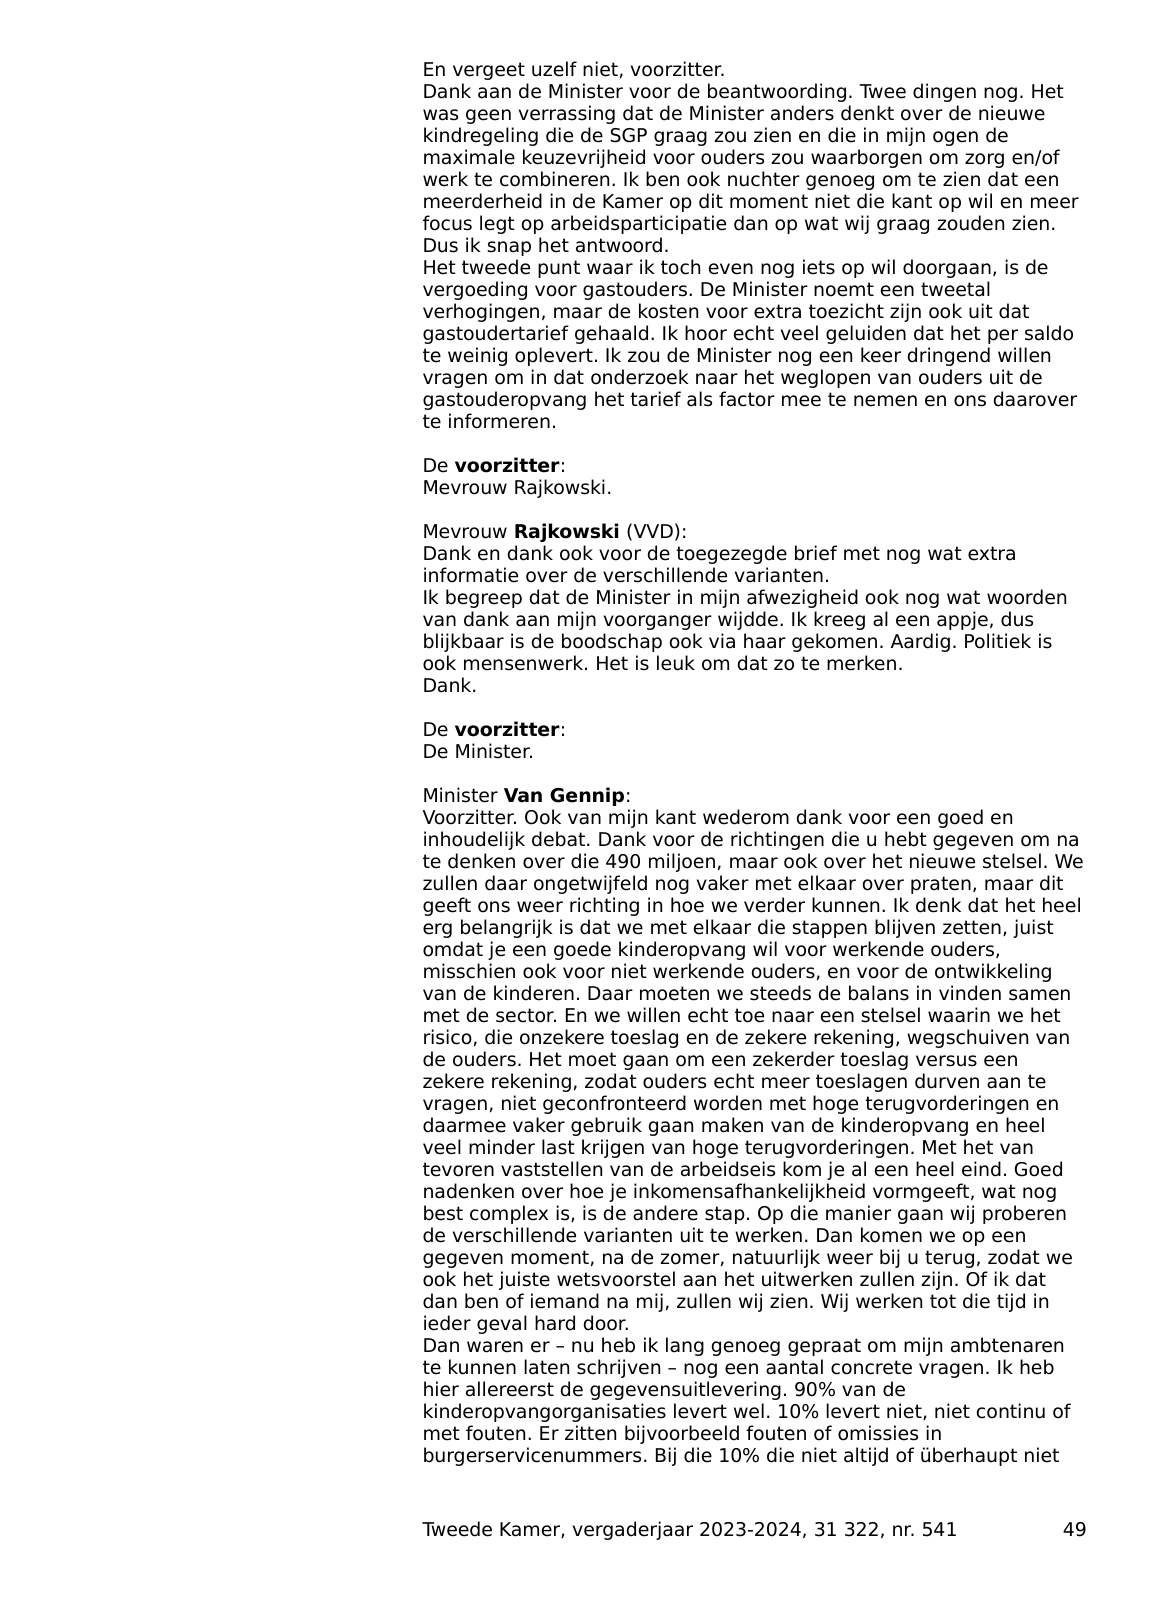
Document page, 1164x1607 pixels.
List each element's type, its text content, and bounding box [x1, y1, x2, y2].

text De Minister. [422, 741, 1087, 763]
text Mevrouw Rajkowski. [422, 477, 1087, 499]
text Ik begreep dat de Minister in mijn afwezigheid ook nog wat woorden van dank aan mijn voorganger wijdde. Ik kreeg al een appje, dus blijkbaar is de boodschap ook via haar gekomen. Aardig. Politiek is ook mensenwerk. Het is leuk om dat zo te merken. [422, 587, 1087, 675]
text Dank en dank ook voor de toegezegde brief met nog wat extra informatie over de verschillende varianten. [422, 543, 1087, 587]
text Mevrouw Rajkowski (VVD): [422, 521, 1087, 543]
text En vergeet uzelf niet, voorzitter. [422, 59, 1087, 81]
text Dan waren er – nu heb ik lang genoeg gepraat om mijn ambtenaren te kunnen laten schrijven – nog een aantal concrete vragen. Ik heb hier allereerst de gegevensuitlevering. 90% van de kinderopvangorganisaties levert wel. 10% levert niet, niet continu of met fouten. Er zitten bijvoorbeeld fouten of omissies in burgerservicenummers. Bij die 10% die niet altijd of überhaupt niet [422, 1335, 1087, 1467]
text Voorzitter. Ook van mijn kant wederom dank voor een goed en inhoudelijk debat. Dank voor de richtingen die u hebt gegeven om na te denken over die 490 miljoen, maar ook over het nieuwe stelsel. We zullen daar ongetwijfeld nog vaker met elkaar over praten, maar dit geeft ons weer richting in hoe we verder kunnen. Ik denk dat het heel erg belangrijk is dat we met elkaar die stappen blijven zetten, juist omdat je een goede kinderopvang wil voor werkende ouders, misschien ook voor niet werkende ouders, en voor de ontwikkeling van de kinderen. Daar moeten we steeds de balans in vinden samen met de sector. En we willen echt toe naar een stelsel waarin we het risico, die onzekere toeslag en de zekere rekening, wegschuiven van de ouders. Het moet gaan om een zekerder toeslag versus een zekere rekening, zodat ouders echt meer toeslagen durven aan te vragen, niet geconfronteerd worden met hoge terugvorderingen en daarmee vaker gebruik gaan maken van de kinderopvang en heel veel minder last krijgen van hoge terugvorderingen. Met het van tevoren vaststellen van de arbeidseis kom je al een heel eind. Goed nadenken over hoe je inkomensafhankelijkheid vormgeeft, wat nog best complex is, is de andere stap. Op die manier gaan wij proberen de verschillende varianten uit te werken. Dan komen we op een gegeven moment, na de zomer, natuurlijk weer bij u terug, zodat we ook het juiste wetsvoorstel aan het uitwerken zullen zijn. Of ik dat dan ben of iemand na mij, zullen wij zien. Wij werken tot die tijd in ieder geval hard door. [422, 807, 1087, 1335]
text De voorzitter: [422, 455, 1087, 477]
text Het tweede punt waar ik toch even nog iets op wil doorgaan, is de vergoeding voor gastouders. De Minister noemt een tweetal verhogingen, maar de kosten voor extra toezicht zijn ook uit dat gastoudertarief gehaald. Ik hoor echt veel geluiden dat het per saldo te weinig oplevert. Ik zou de Minister nog een keer dringend willen vragen om in dat onderzoek naar het weglopen van ouders uit de gastouderopvang het tarief als factor mee te nemen en ons daarover te informeren. [422, 257, 1087, 433]
text Dank aan de Minister voor de beantwoording. Twee dingen nog. Het was geen verrassing dat de Minister anders denkt over de nieuwe kindregeling die de SGP graag zou zien en die in mijn ogen de maximale keuzevrijheid voor ouders zou waarborgen om zorg en/of werk te combineren. Ik ben ook nuchter genoeg om te zien dat een meerderheid in de Kamer op dit moment niet die kant op wil en meer focus legt op arbeidsparticipatie dan op wat wij graag zouden zien. Dus ik snap het antwoord. [422, 81, 1087, 257]
text De voorzitter: [422, 719, 1087, 741]
text Minister Van Gennip: [422, 785, 1087, 807]
text Dank. [422, 675, 1087, 697]
